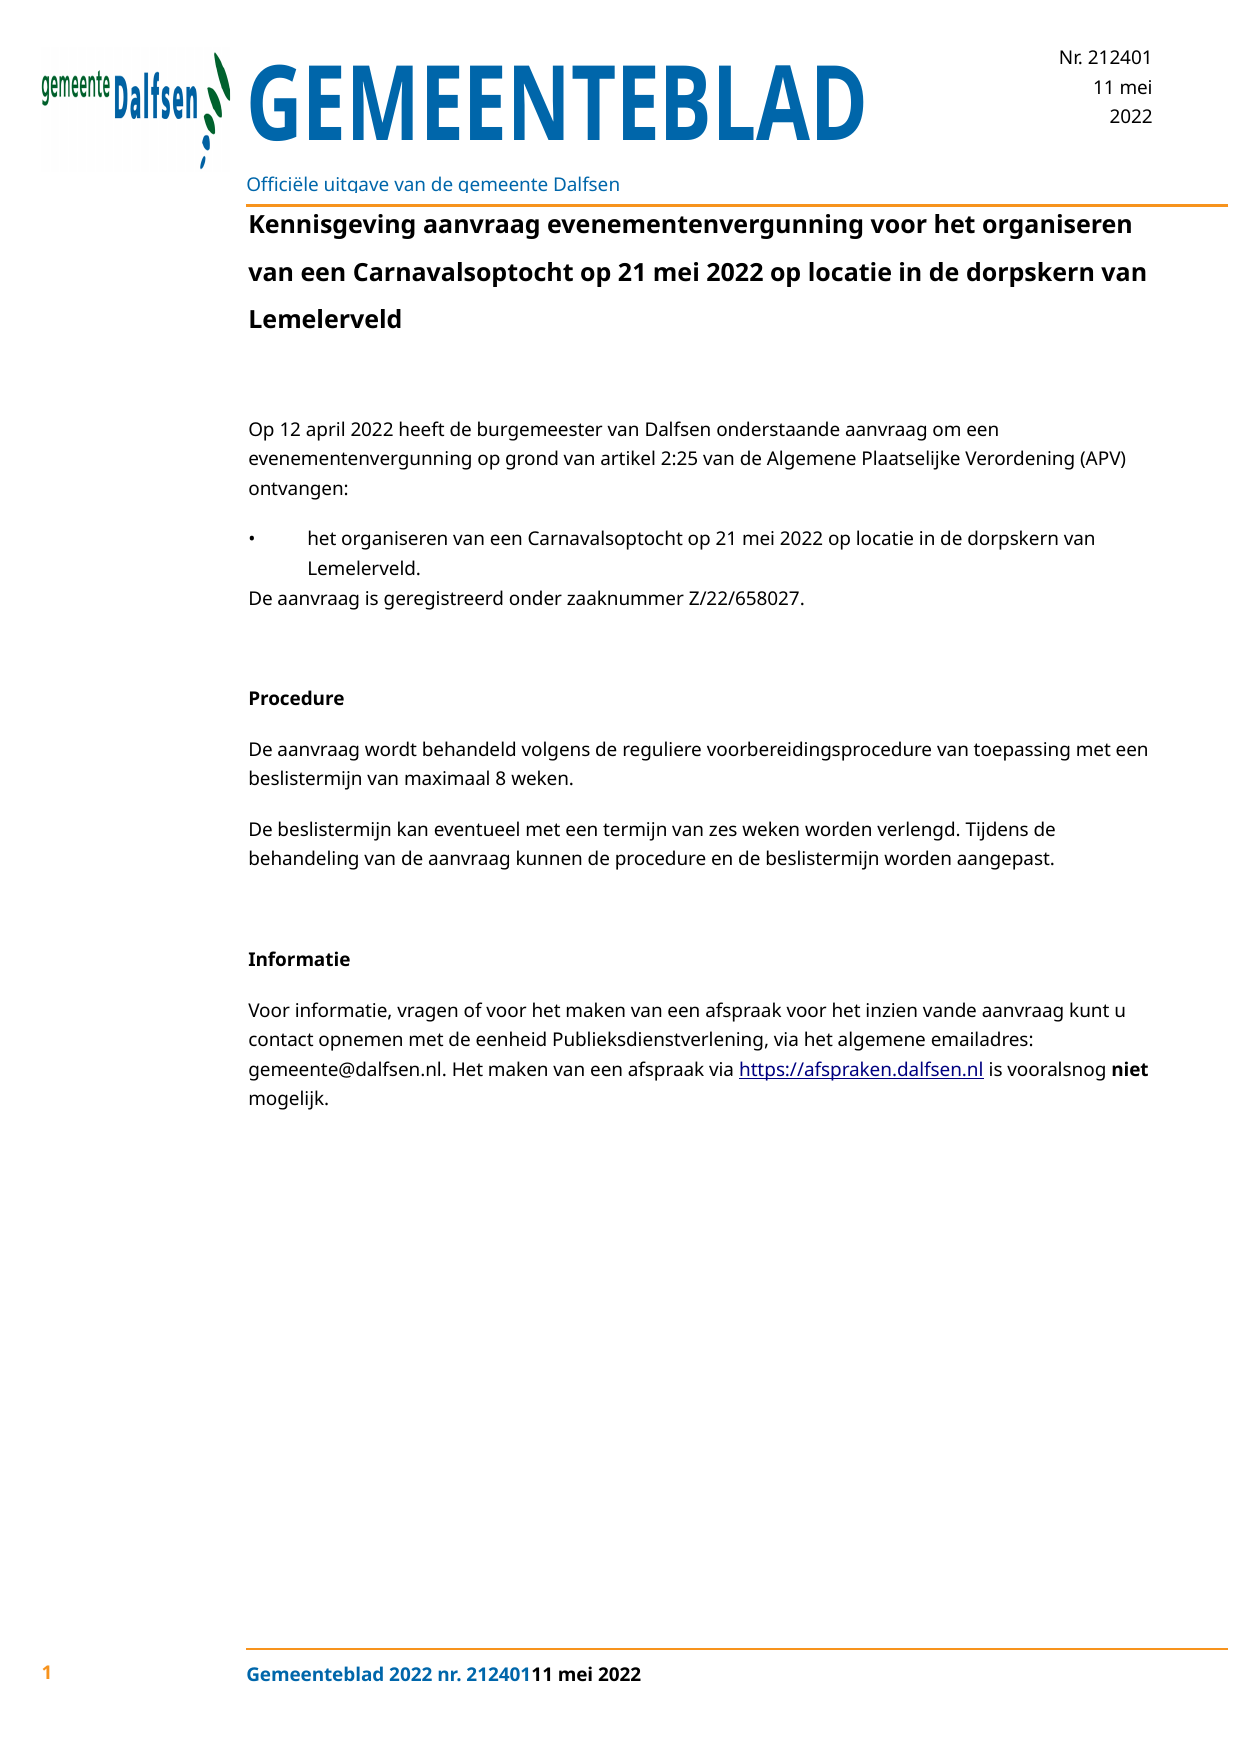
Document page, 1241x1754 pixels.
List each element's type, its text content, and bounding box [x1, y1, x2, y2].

text Procedure [248, 686, 1152, 711]
text Informatie [248, 946, 1152, 972]
text De aanvraag is geregistreerd onder zaaknummer Z/22/658027. [248, 585, 1152, 610]
text De beslistermijn kan eventueel met een termijn van zes weken worden verlengd. Tijdens de behandeling van de aanvraag kunnen de procedure en de beslistermijn worden aangepast. [248, 816, 1152, 871]
text De aanvraag wordt behandeld volgens de reguliere voorbereidingsprocedure van toepassing met een beslistermijn van maximaal 8 weken. [248, 736, 1152, 791]
text Op 12 april 2022 heeft de burgemeester van Dalfsen onderstaande aanvraag om een evenementenvergunning op grond van artikel 2:25 van de Algemene Plaatselijke Verordening (APV) ontvangen: [248, 416, 1152, 501]
list het organiseren van een Carnavalsoptocht op 21 mei 2022 op locatie in de dorpskern van Lemelerveld. [248, 526, 1152, 581]
picture [41, 47, 231, 172]
text Voor informatie, vragen of voor het maken van een afspraak voor het inzien vande aanvraag kunt u contact opnemen met de eenheid Publieksdienstverlening, via het algemene emailadres: gemeente@dalfsen.nl. Het maken van een afspraak via https://afspraken.dalfsen.nl is vooralsnog niet mogelijk. [248, 997, 1152, 1111]
text Kennisgeving aanvraag evenementenvergunning voor het organiseren van een Carnavalsoptocht op 21 mei 2022 op locatie in de dorpskern van Lemelerveld [248, 207, 1152, 336]
